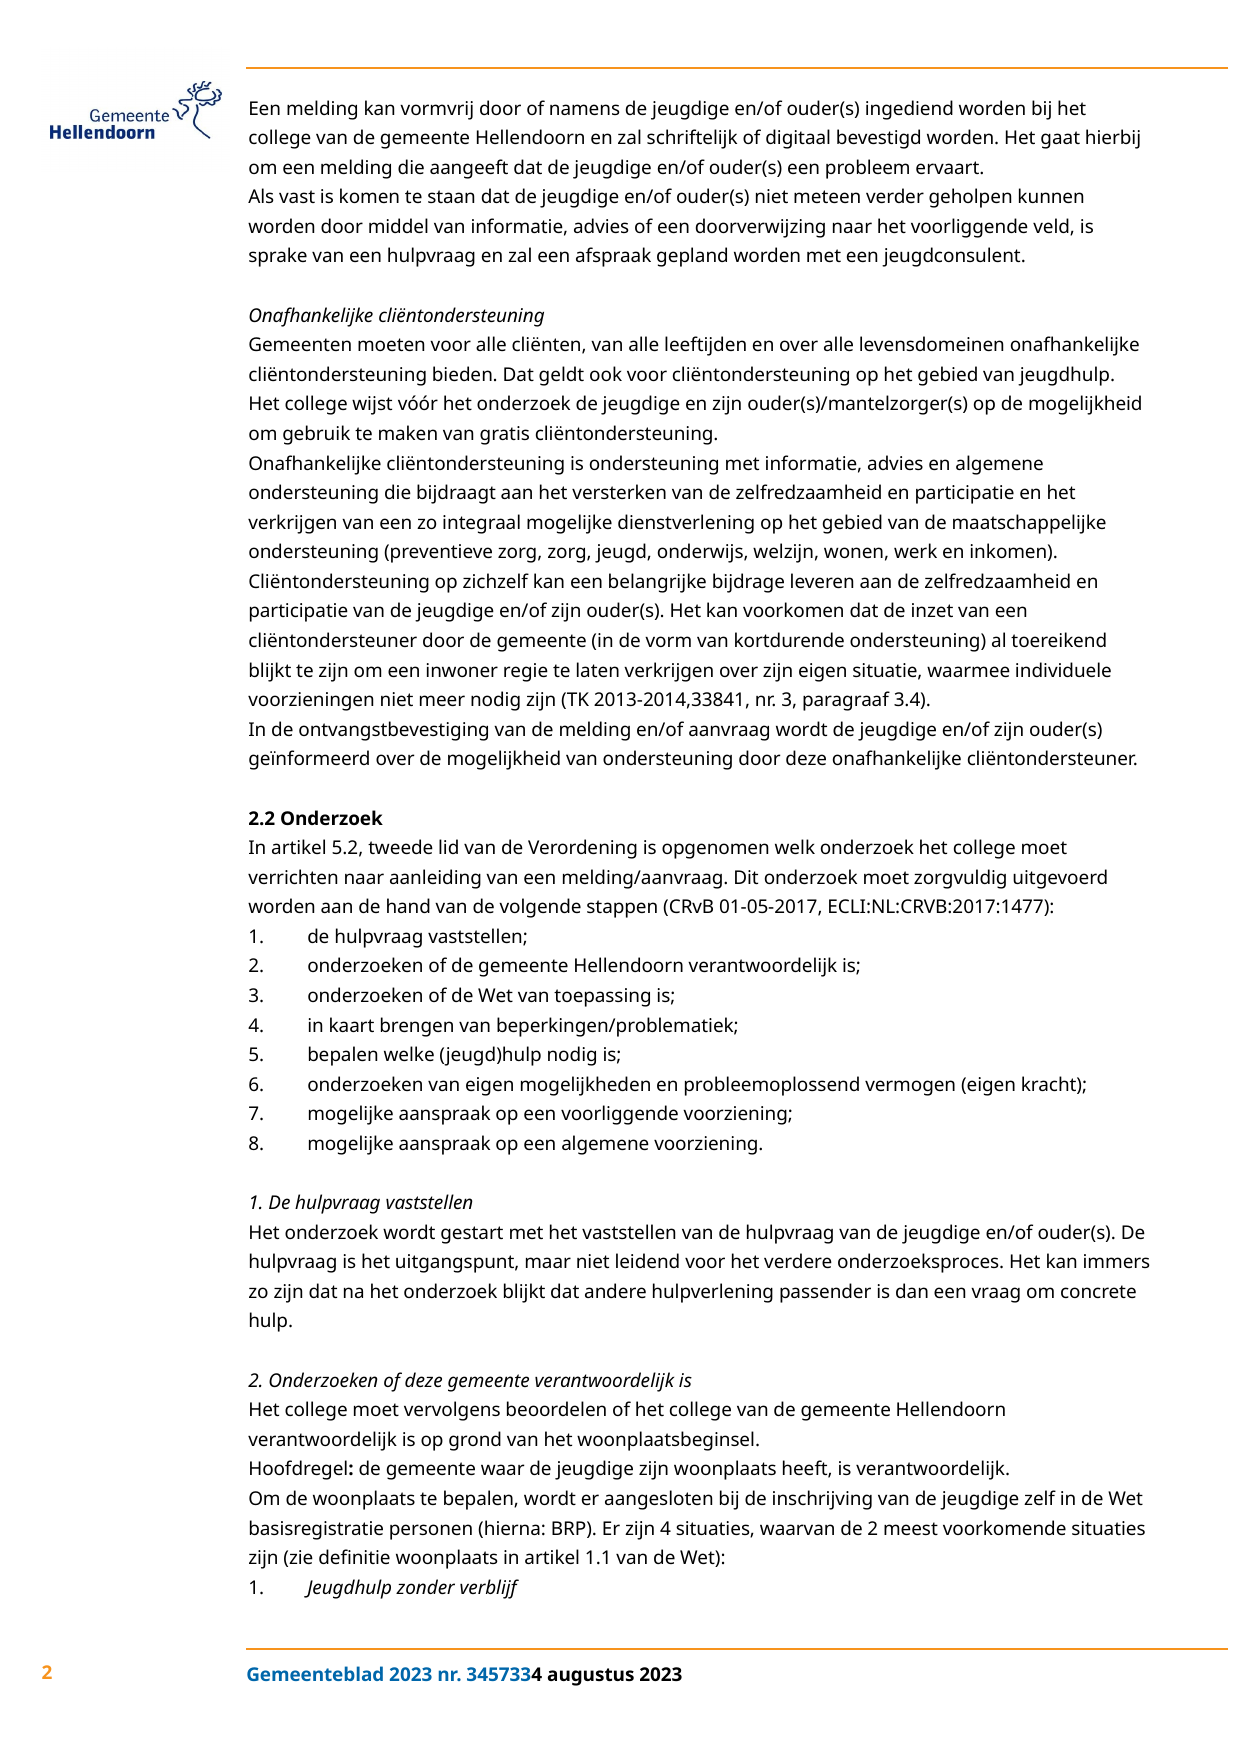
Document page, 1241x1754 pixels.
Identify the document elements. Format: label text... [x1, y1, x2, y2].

text 1. De hulpvraag vaststellen [248, 1189, 1152, 1215]
text In artikel 5.2, tweede lid van de Verordening is opgenomen welk onderzoek het college moet verrichten naar aanleiding van een melding/aanvraag. Dit onderzoek moet zorgvuldig uitgevoerd worden aan de hand van de volgende stappen (CRvB 01-05-2017, ECLI:NL:CRVB:2017:1477): [248, 834, 1152, 919]
list mogelijke aanspraak op een voorliggende voorziening; [248, 1101, 1152, 1126]
text Het onderzoek wordt gestart met het vaststellen van de hulpvraag van de jeugdige en/of ouder(s). De hulpvraag is het uitgangspunt, maar niet leidend voor het verdere onderzoeksproces. Het kan immers zo zijn dat na het onderzoek blijkt dat andere hulpverlening passender is dan een vraag om concrete hulp. [248, 1219, 1152, 1333]
list de hulpvraag vaststellen; [248, 923, 1152, 949]
text Een melding kan vormvrij door of namens de jeugdige en/of ouder(s) ingediend worden bij het college van de gemeente Hellendoorn en zal schriftelijk of digitaal bevestigd worden. Het gaat hierbij om een melding die aangeeft dat de jeugdige en/of ouder(s) een probleem ervaart. [248, 95, 1152, 180]
picture [41, 47, 231, 172]
text Onafhankelijke cliëntondersteuning [248, 302, 1152, 328]
text Het college moet vervolgens beoordelen of het college van de gemeente Hellendoorn verantwoordelijk is op grond van het woonplaatsbeginsel. [248, 1396, 1152, 1452]
text Als vast is komen te staan dat de jeugdige en/of ouder(s) niet meteen verder geholpen kunnen worden door middel van informatie, advies of een doorverwijzing naar het voorliggende veld, is sprake van een hulpvraag en zal een afspraak gepland worden met een jeugdconsulent. [248, 183, 1152, 268]
list onderzoeken of de gemeente Hellendoorn verantwoordelijk is; [248, 953, 1152, 978]
text 2. Onderzoeken of deze gemeente verantwoordelijk is [248, 1367, 1152, 1393]
list in kaart brengen van beperkingen/problematiek; [248, 1012, 1152, 1038]
text Om de woonplaats te bepalen, wordt er aangesloten bij de inschrijving van de jeugdige zelf in de Wet basisregistratie personen (hierna: BRP). Er zijn 4 situaties, waarvan de 2 meest voorkomende situaties zijn (zie definitie woonplaats in artikel 1.1 van de Wet): [248, 1485, 1152, 1570]
text Het college wijst vóór het onderzoek de jeugdige en zijn ouder(s)/mantelzorger(s) op de mogelijkheid om gebruik te maken van gratis cliëntondersteuning. [248, 391, 1152, 446]
text Onafhankelijke cliëntondersteuning is ondersteuning met informatie, advies en algemene ondersteuning die bijdraagt aan het versterken van de zelfredzaamheid en participatie en het verkrijgen van een zo integraal mogelijke dienstverlening op het gebied van de maatschappelijke ondersteuning (preventieve zorg, zorg, jeugd, onderwijs, welzijn, wonen, werk en inkomen). Cliëntondersteuning op zichzelf kan een belangrijke bijdrage leveren aan de zelfredzaamheid en participatie van de jeugdige en/of zijn ouder(s). Het kan voorkomen dat de inzet van een cliëntondersteuner door de gemeente (in de vorm van kortdurende ondersteuning) al toereikend blijkt te zijn om een inwoner regie te laten verkrijgen over zijn eigen situatie, waarmee individuele voorzieningen niet meer nodig zijn (TK 2013-2014,33841, nr. 3, paragraaf 3.4). [248, 450, 1152, 712]
text Gemeenten moeten voor alle cliënten, van alle leeftijden en over alle levensdomeinen onafhankelijke cliëntondersteuning bieden. Dat geldt ook voor cliëntondersteuning op het gebied van jeugdhulp. [248, 331, 1152, 387]
text Hoofdregel: de gemeente waar de jeugdige zijn woonplaats heeft, is verantwoordelijk. [248, 1456, 1152, 1481]
list onderzoeken van eigen mogelijkheden en probleemoplossend vermogen (eigen kracht); [248, 1071, 1152, 1097]
text In de ontvangstbevestiging van de melding en/of aanvraag wordt de jeugdige en/of zijn ouder(s) geïnformeerd over de mogelijkheid van ondersteuning door deze onafhankelijke cliëntondersteuner. [248, 716, 1152, 771]
list Jeugdhulp zonder verblijf [248, 1574, 1152, 1600]
list mogelijke aanspraak op een algemene voorziening. [248, 1130, 1152, 1156]
list bepalen welke (jeugd)hulp nodig is; [248, 1041, 1152, 1067]
text 2.2 Onderzoek [248, 805, 1152, 831]
list onderzoeken of de Wet van toepassing is; [248, 982, 1152, 1008]
